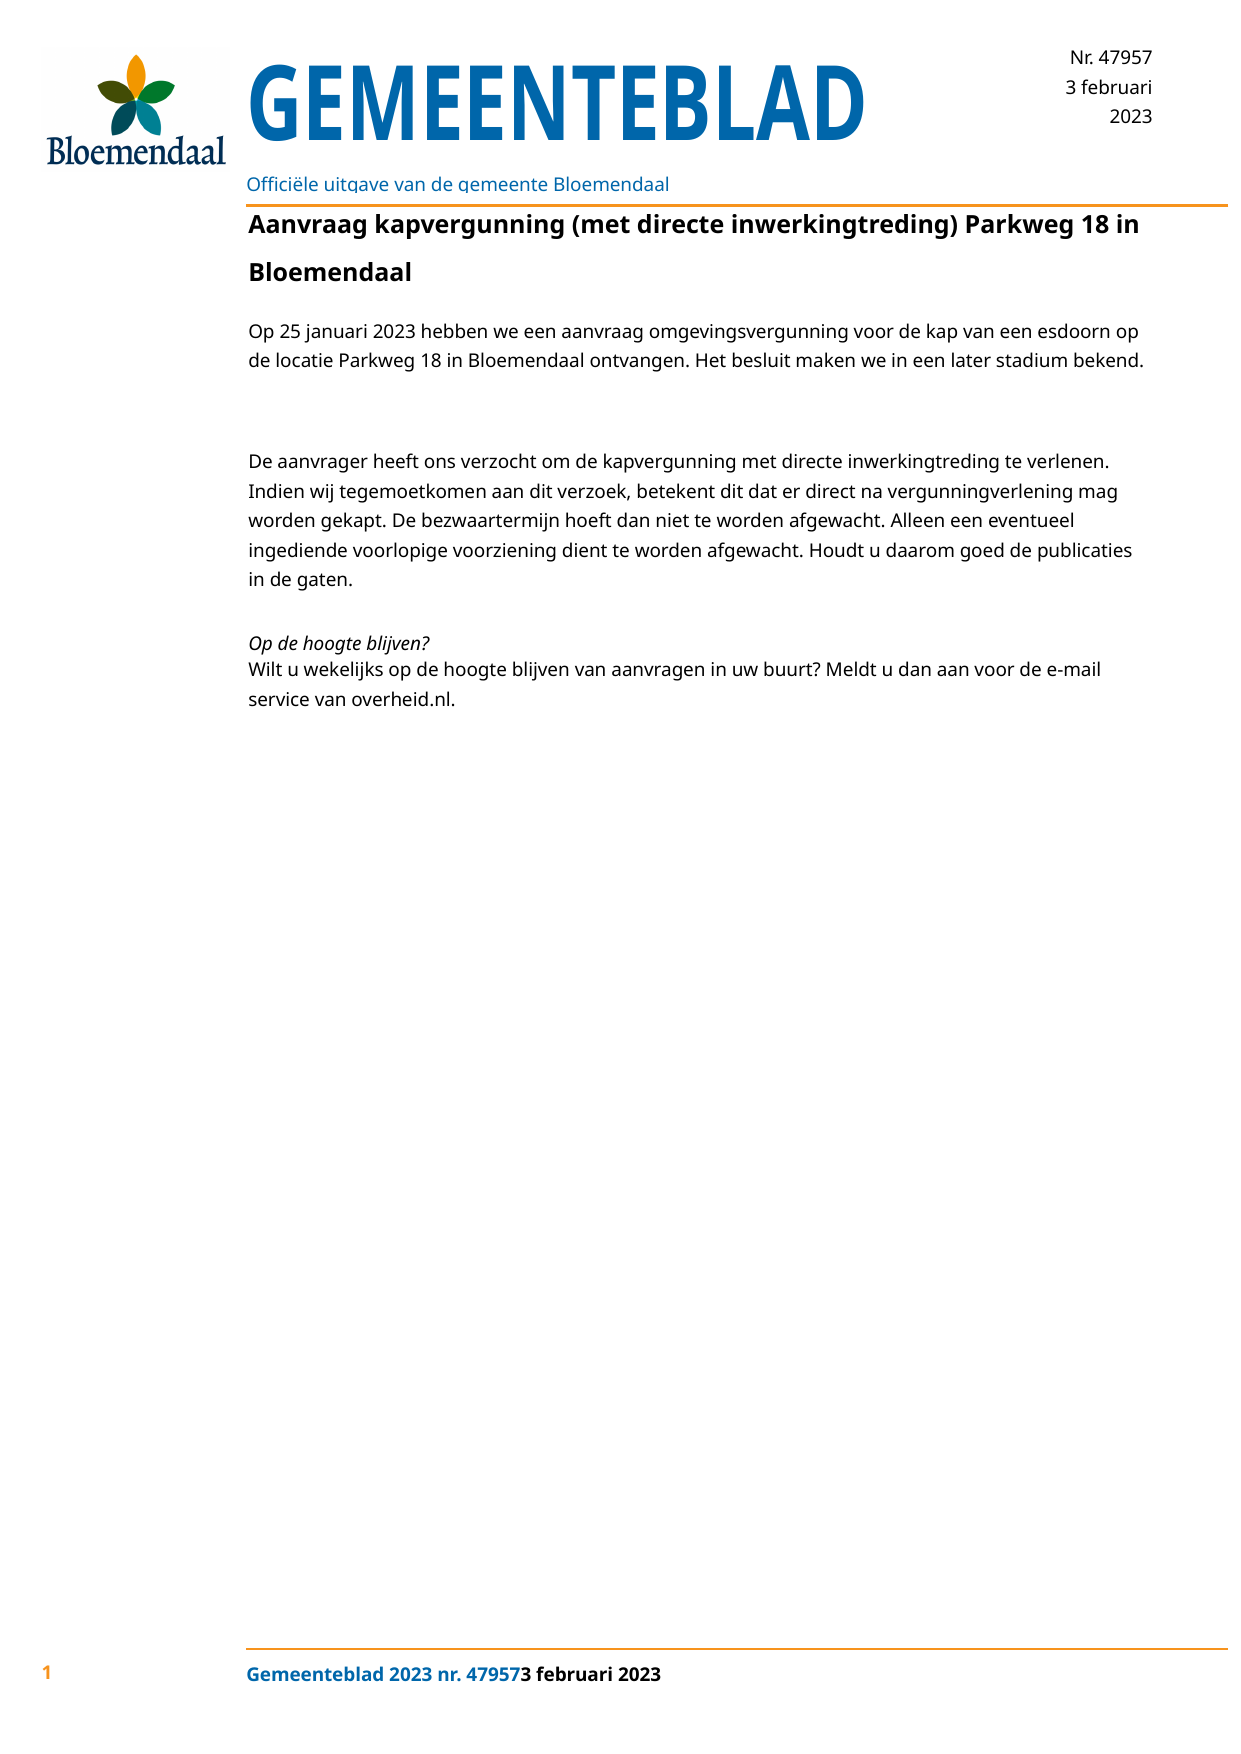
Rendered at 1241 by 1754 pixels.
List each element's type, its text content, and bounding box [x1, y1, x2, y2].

text De aanvrager heeft ons verzocht om de kapvergunning met directe inwerkingtreding te verlenen. Indien wij tegemoetkomen aan dit verzoek, betekent dit dat er direct na vergunningverlening mag worden gekapt. De bezwaartermijn hoeft dan niet te worden afgewacht. Alleen een eventueel ingediende voorlopige voorziening dient te worden afgewacht. Houdt u daarom goed de publicaties in de gaten. [248, 448, 1152, 592]
text Wilt u wekelijks op de hoogte blijven van aanvragen in uw buurt? Meldt u dan aan voor de e-mail service van overheid.nl. [248, 656, 1152, 712]
picture [41, 47, 231, 172]
text Aanvraag kapvergunning (met directe inwerkingtreding) Parkweg 18 in Bloemendaal [248, 207, 1152, 288]
text Op de hoogte blijven? [248, 631, 1152, 656]
text Op 25 januari 2023 hebben we een aanvraag omgevingsvergunning voor de kap van een esdoorn op de locatie Parkweg 18 in Bloemendaal ontvangen. Het besluit maken we in een later stadium bekend. [248, 318, 1152, 373]
